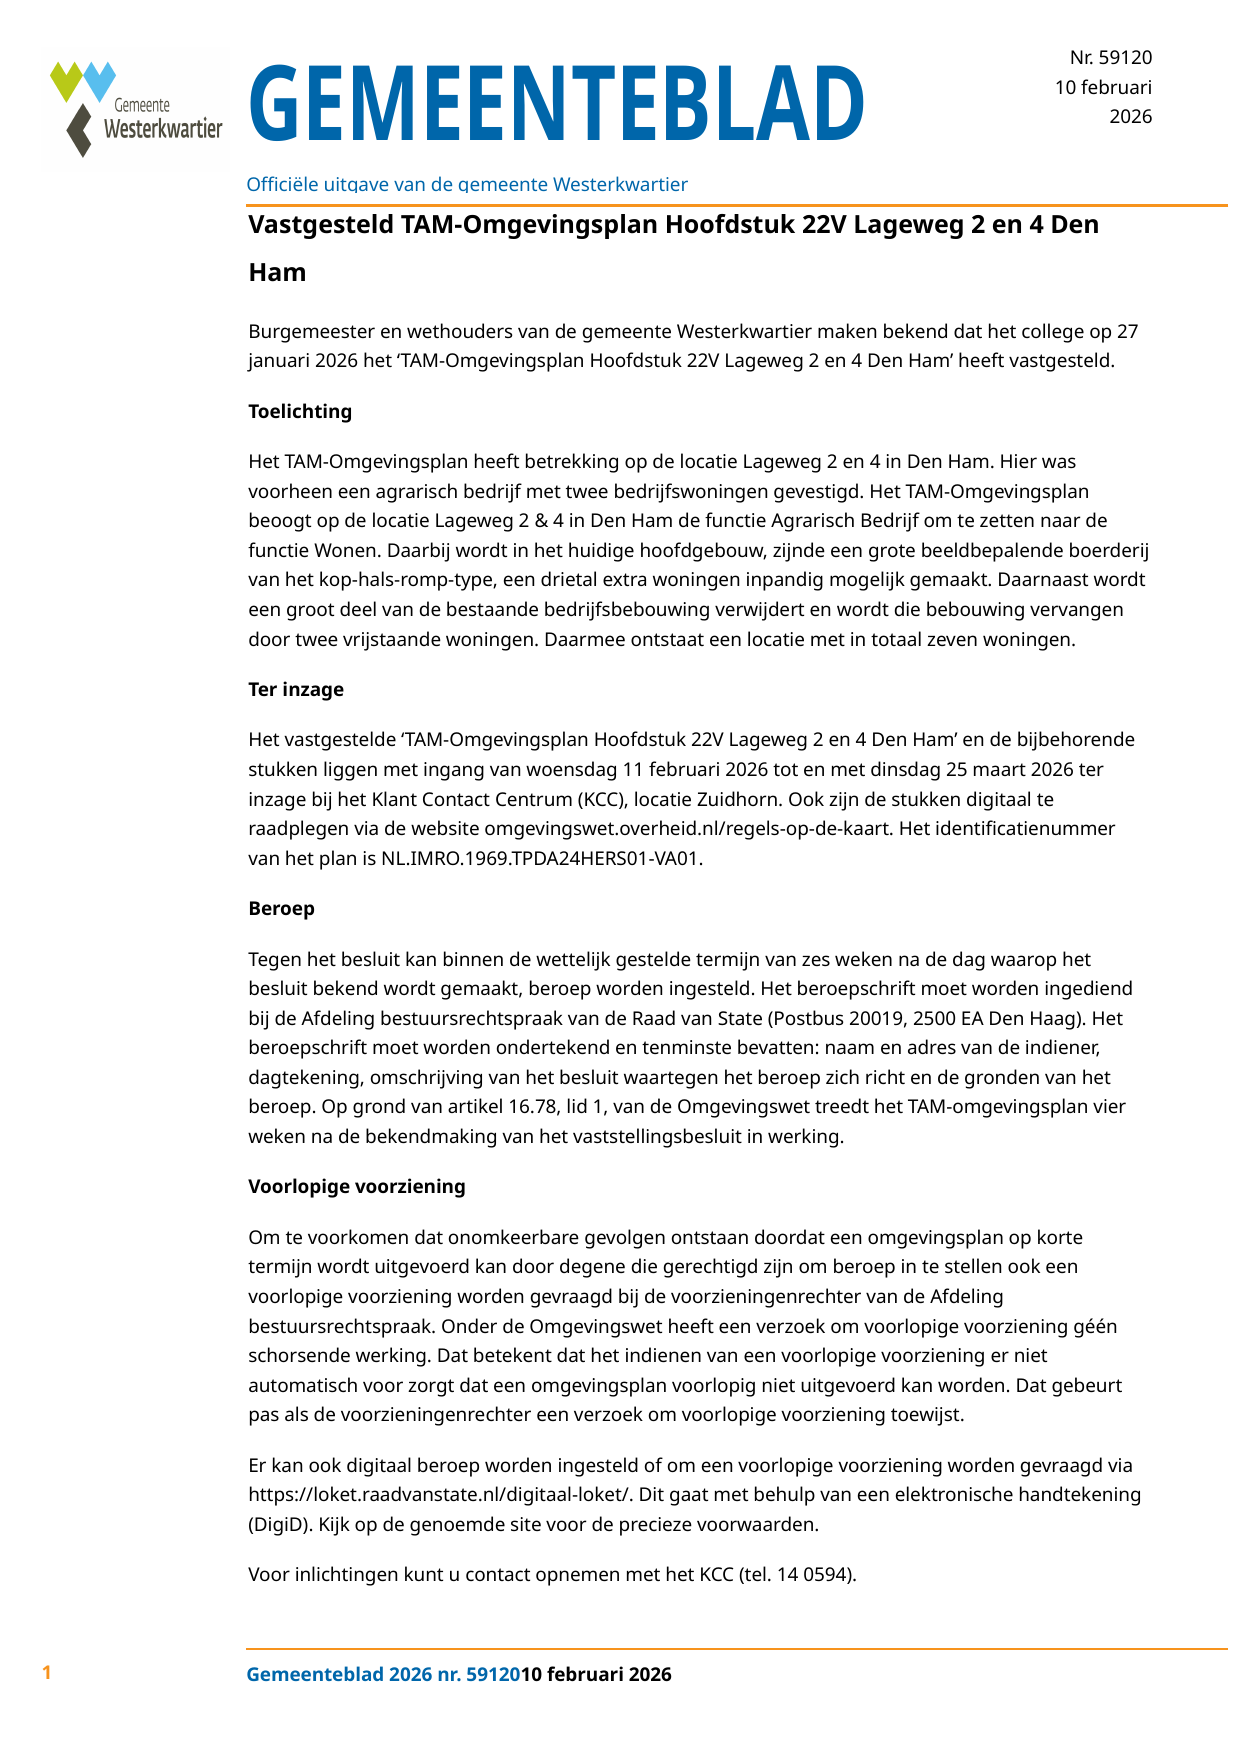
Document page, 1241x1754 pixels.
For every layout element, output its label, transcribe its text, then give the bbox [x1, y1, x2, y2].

picture [41, 47, 231, 172]
text Om te voorkomen dat onomkeerbare gevolgen ontstaan doordat een omgevingsplan op korte termijn wordt uitgevoerd kan door degene die gerechtigd zijn om beroep in te stellen ook een voorlopige voorziening worden gevraagd bij de voorzieningenrechter van de Afdeling bestuursrechtspraak. Onder de Omgevingswet heeft een verzoek om voorlopige voorziening géén schorsende werking. Dat betekent dat het indienen van een voorlopige voorziening er niet automatisch voor zorgt dat een omgevingsplan voorlopig niet uitgevoerd kan worden. Dat gebeurt pas als de voorzieningenrechter een verzoek om voorlopige voorziening toewijst. [248, 1224, 1152, 1427]
text Vastgesteld TAM-Omgevingsplan Hoofdstuk 22V Lageweg 2 en 4 Den Ham [248, 207, 1152, 288]
text Ter inzage [248, 676, 1152, 702]
text Burgemeester en wethouders van de gemeente Westerkwartier maken bekend dat het college op 27 januari 2026 het ‘TAM-Omgevingsplan Hoofdstuk 22V Lageweg 2 en 4 Den Ham’ heeft vastgesteld. [248, 318, 1152, 373]
text Er kan ook digitaal beroep worden ingesteld of om een voorlopige voorziening worden gevraagd via https://loket.raadvanstate.nl/digitaal-loket/. Dit gaat met behulp van een elektronische handtekening (DigiD). Kijk op de genoemde site voor de precieze voorwaarden. [248, 1452, 1152, 1537]
text Beroep [248, 895, 1152, 921]
text Het TAM-Omgevingsplan heeft betrekking op de locatie Lageweg 2 en 4 in Den Ham. Hier was voorheen een agrarisch bedrijf met twee bedrijfswoningen gevestigd. Het TAM-Omgevingsplan beoogt op de locatie Lageweg 2 & 4 in Den Ham de functie Agrarisch Bedrijf om te zetten naar de functie Wonen. Daarbij wordt in het huidige hoofdgebouw, zijnde een grote beeldbepalende boerderij van het kop-hals-romp-type, een drietal extra woningen inpandig mogelijk gemaakt. Daarnaast wordt een groot deel van de bestaande bedrijfsbebouwing verwijdert en wordt die bebouwing vervangen door twee vrijstaande woningen. Daarmee ontstaat een locatie met in totaal zeven woningen. [248, 448, 1152, 652]
text Voorlopige voorziening [248, 1174, 1152, 1199]
text Voor inlichtingen kunt u contact opnemen met het KCC (tel. 14 0594). [248, 1562, 1152, 1587]
text Tegen het besluit kan binnen de wettelijk gestelde termijn van zes weken na de dag waarop het besluit bekend wordt gemaakt, beroep worden ingesteld. Het beroepschrift moet worden ingediend bij de Afdeling bestuursrechtspraak van de Raad van State (Postbus 20019, 2500 EA Den Haag). Het beroepschrift moet worden ondertekend en tenminste bevatten: naam en adres van de indiener, dagtekening, omschrijving van het besluit waartegen het beroep zich richt en de gronden van het beroep. Op grond van artikel 16.78, lid 1, van de Omgevingswet treedt het TAM-omgevingsplan vier weken na de bekendmaking van het vaststellingsbesluit in werking. [248, 946, 1152, 1149]
text Het vastgestelde ‘TAM-Omgevingsplan Hoofdstuk 22V Lageweg 2 en 4 Den Ham’ en de bijbehorende stukken liggen met ingang van woensdag 11 februari 2026 tot en met dinsdag 25 maart 2026 ter inzage bij het Klant Contact Centrum (KCC), locatie Zuidhorn. Ook zijn de stukken digitaal te raadplegen via de website omgevingswet.overheid.nl/regels-op-de-kaart. Het identificatienummer van het plan is NL.IMRO.1969.TPDA24HERS01-VA01. [248, 727, 1152, 871]
text Toelichting [248, 398, 1152, 424]
